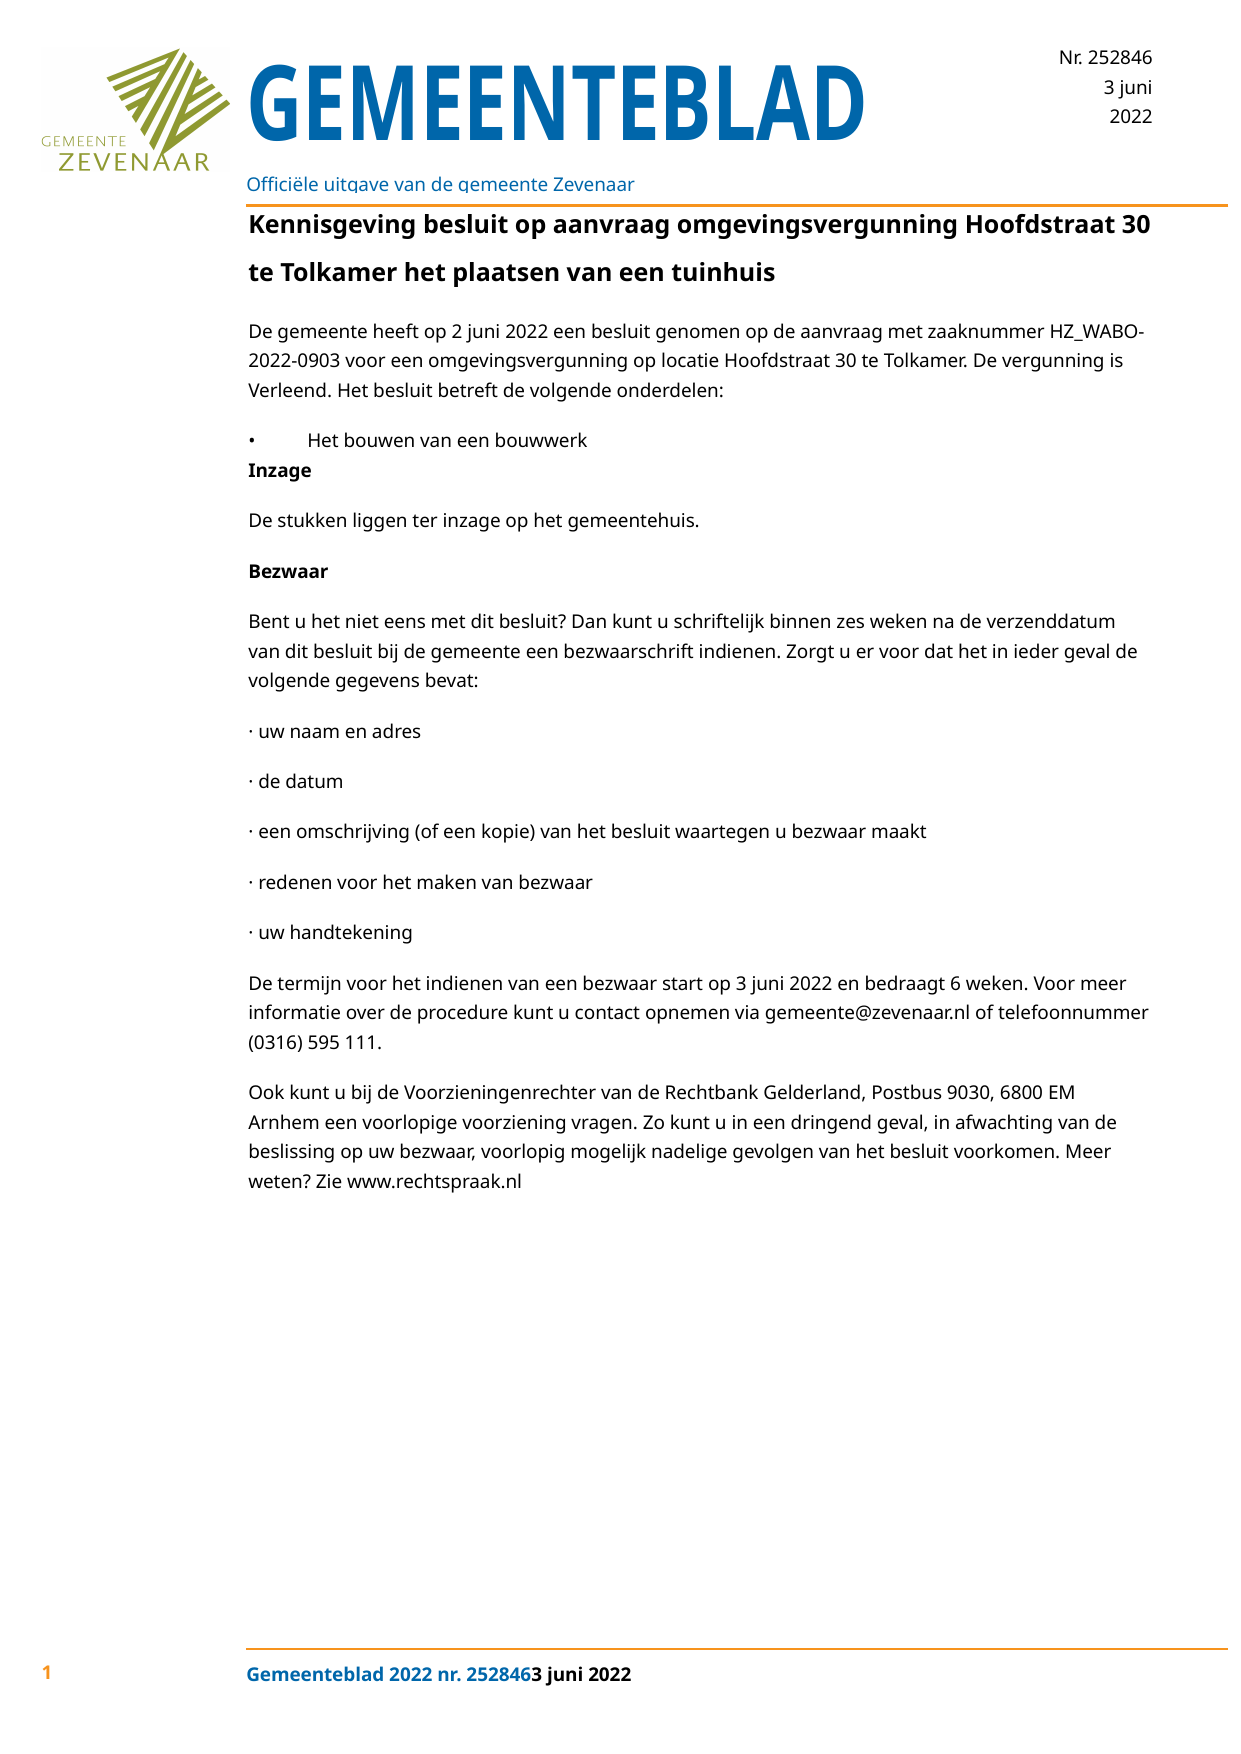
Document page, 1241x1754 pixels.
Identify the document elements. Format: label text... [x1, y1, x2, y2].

text Inzage [248, 457, 1152, 483]
text De stukken liggen ter inzage op het gemeentehuis. [248, 507, 1152, 533]
list Het bouwen van een bouwwerk [248, 427, 1152, 453]
text · de datum [248, 768, 1152, 794]
text Bezwaar [248, 558, 1152, 584]
text Ook kunt u bij de Voorzieningenrechter van de Rechtbank Gelderland, Postbus 9030, 6800 EM Arnhem een voorlopige voorziening vragen. Zo kunt u in een dringend geval, in afwachting van de beslissing op uw bezwaar, voorlopig mogelijk nadelige gevolgen van het besluit voorkomen. Meer weten? Zie www.rechtspraak.nl [248, 1079, 1152, 1194]
text · een omschrijving (of een kopie) van het besluit waartegen u bezwaar maakt [248, 819, 1152, 844]
text · uw naam en adres [248, 718, 1152, 744]
text Kennisgeving besluit op aanvraag omgevingsvergunning Hoofdstraat 30 te Tolkamer het plaatsen van een tuinhuis [248, 207, 1152, 288]
text · uw handtekening [248, 919, 1152, 945]
text Bent u het niet eens met dit besluit? Dan kunt u schriftelijk binnen zes weken na de verzenddatum van dit besluit bij de gemeente een bezwaarschrift indienen. Zorgt u er voor dat het in ieder geval de volgende gegevens bevat: [248, 608, 1152, 693]
picture [41, 47, 231, 172]
text De termijn voor het indienen van een bezwaar start op 3 juni 2022 en bedraagt 6 weken. Voor meer informatie over de procedure kunt u contact opnemen via gemeente@zevenaar.nl of telefoonnummer (0316) 595 111. [248, 970, 1152, 1055]
text De gemeente heeft op 2 juni 2022 een besluit genomen op de aanvraag met zaaknummer HZ_WABO-2022-0903 voor een omgevingsvergunning op locatie Hoofdstraat 30 te Tolkamer. De vergunning is Verleend. Het besluit betreft de volgende onderdelen: [248, 318, 1152, 403]
text · redenen voor het maken van bezwaar [248, 869, 1152, 895]
